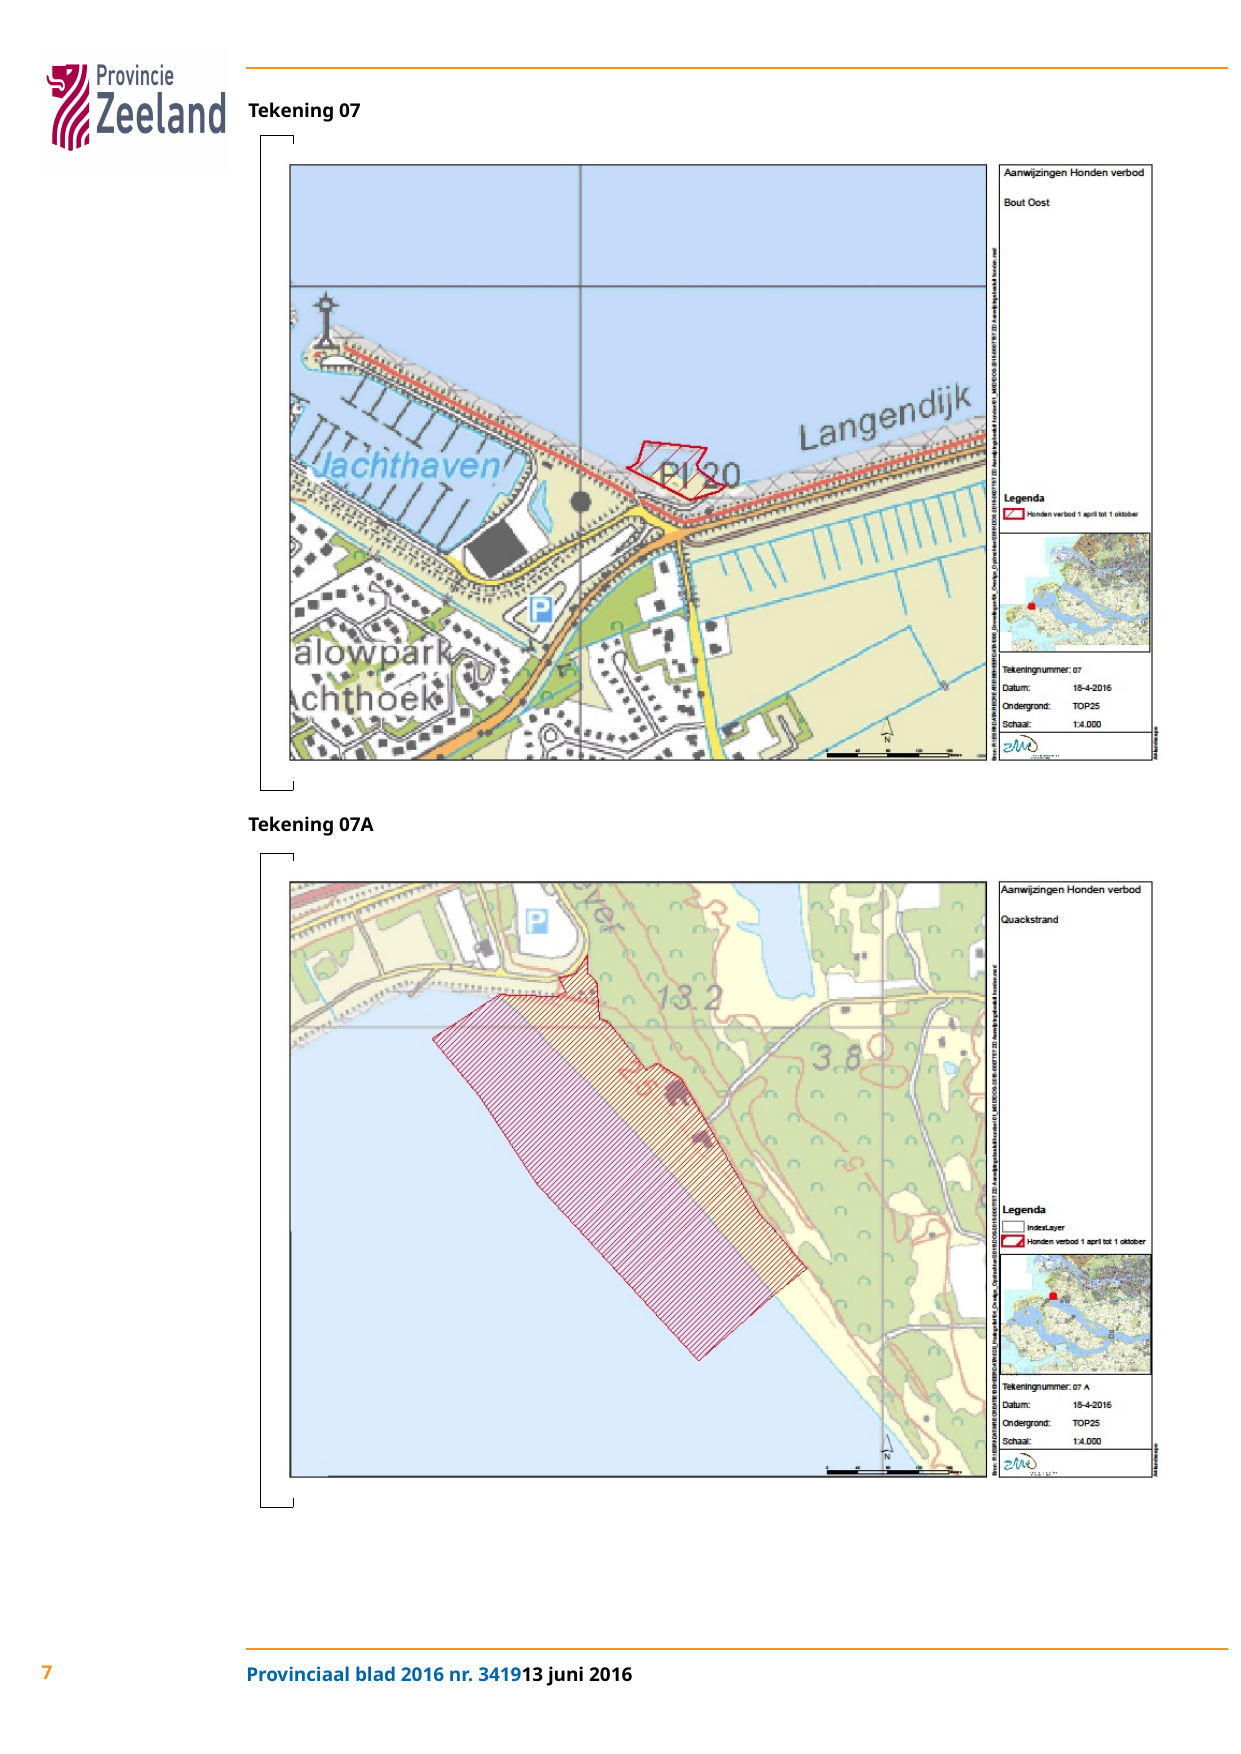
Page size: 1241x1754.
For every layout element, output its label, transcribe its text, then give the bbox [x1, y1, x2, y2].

picture [268, 861, 1173, 1498]
picture [41, 47, 231, 172]
text Tekening 07A [248, 811, 1152, 837]
picture [268, 144, 1173, 781]
text Tekening 07 [248, 95, 1152, 123]
